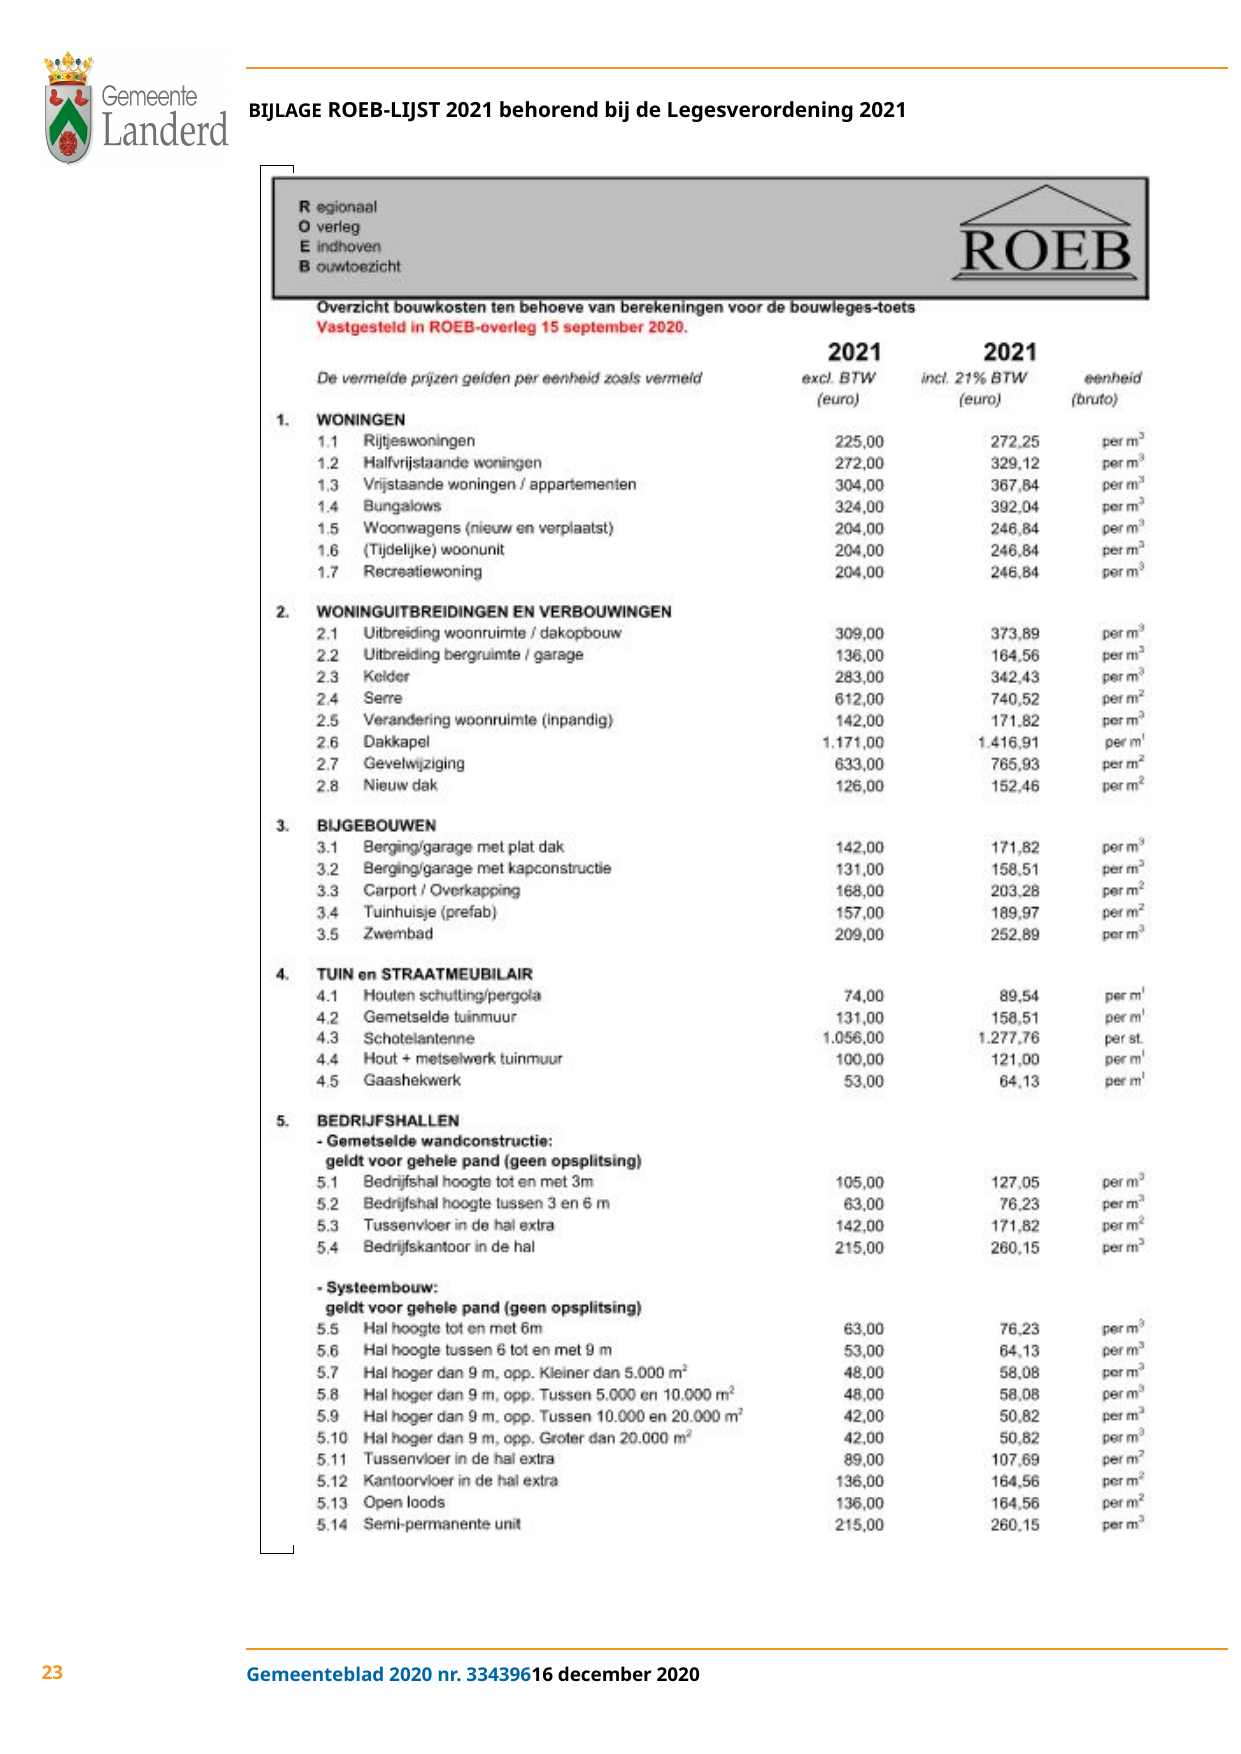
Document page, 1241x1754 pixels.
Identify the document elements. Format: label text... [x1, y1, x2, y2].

picture [268, 173, 1155, 1545]
text BIJLAGE ROEB-LIJST 2021 behorend bij de Legesverordening 2021 [248, 95, 1152, 123]
picture [41, 47, 231, 172]
